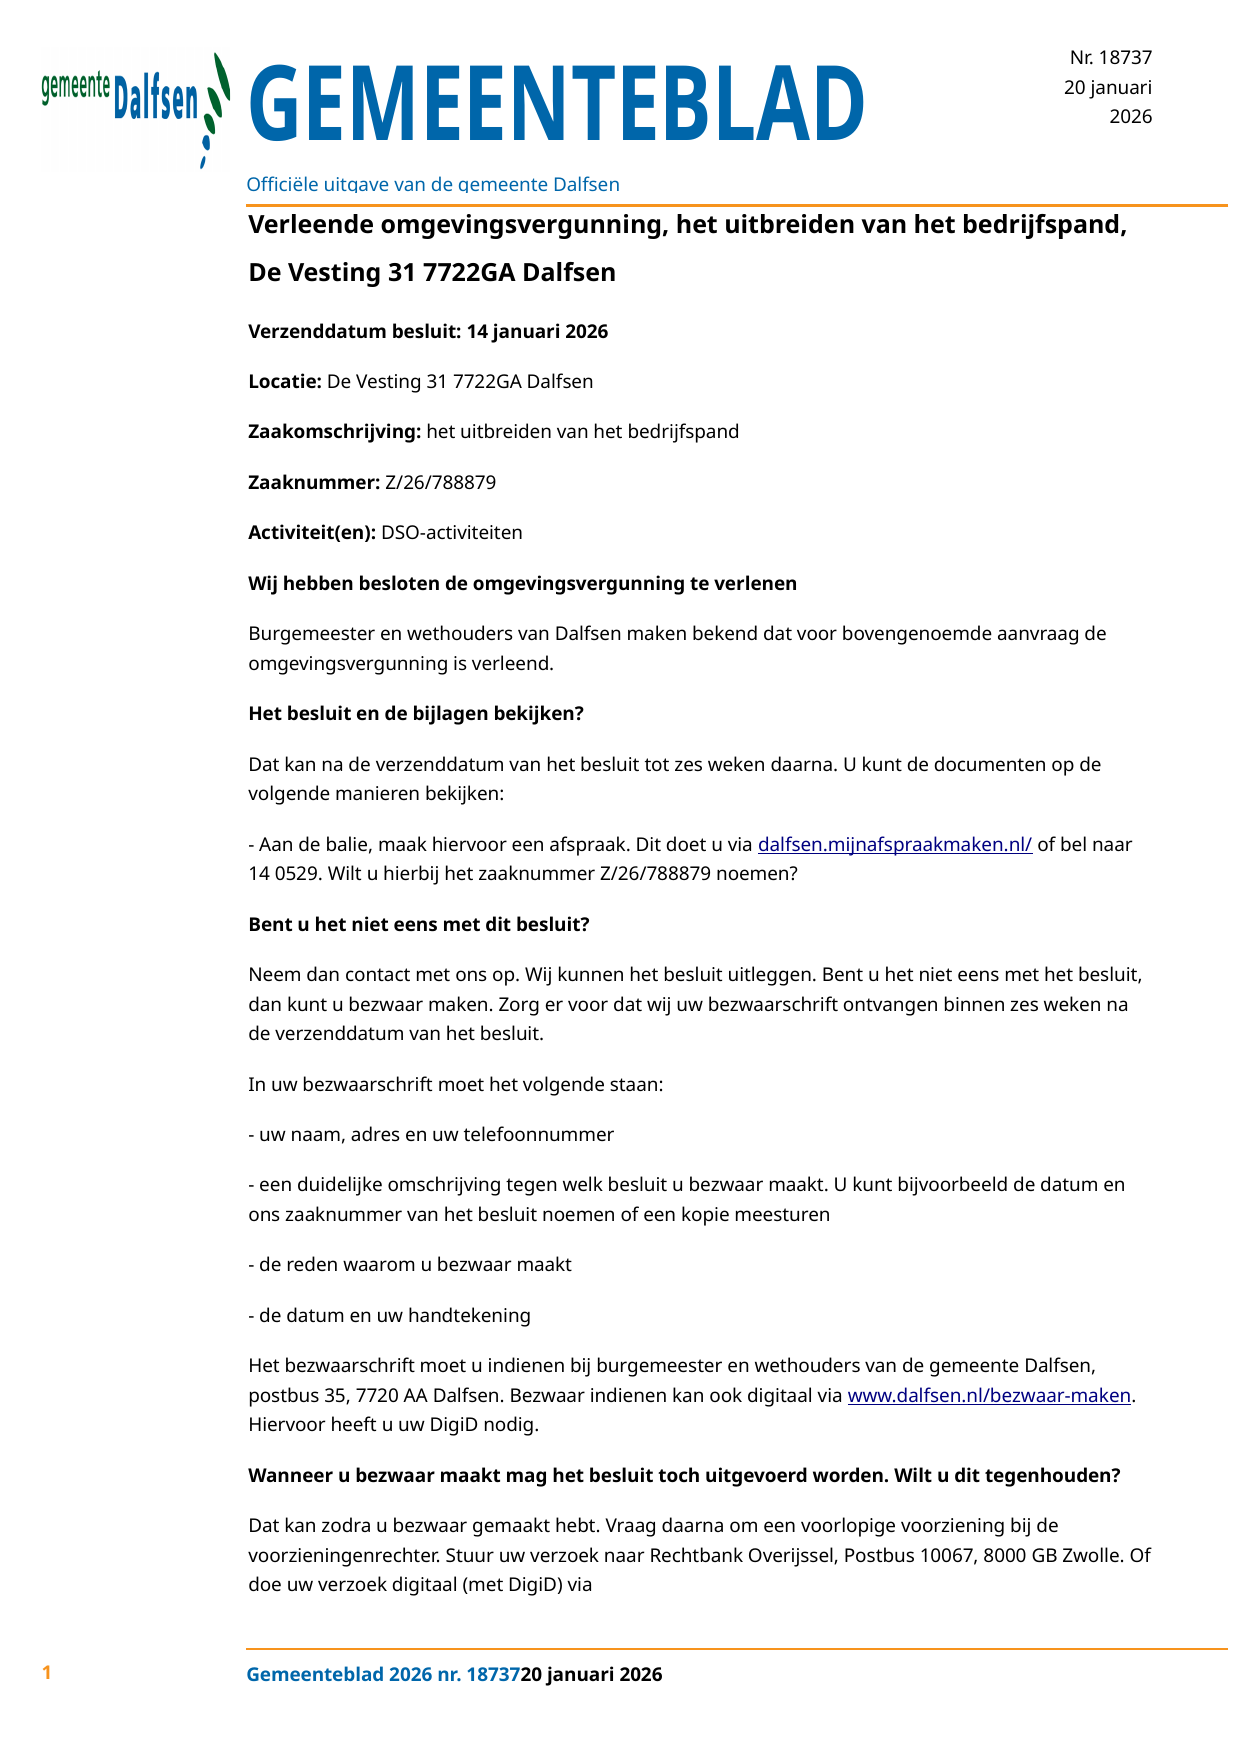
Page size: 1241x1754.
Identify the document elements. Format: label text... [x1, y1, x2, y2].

text Wanneer u bezwaar maakt mag het besluit toch uitgevoerd worden. Wilt u dit tegenhouden? [248, 1462, 1152, 1488]
text Zaakomschrijving: het uitbreiden van het bedrijfspand [248, 419, 1152, 444]
text - uw naam, adres en uw telefoonnummer [248, 1121, 1152, 1147]
text Dat kan zodra u bezwaar gemaakt hebt. Vraag daarna om een voorlopige voorziening bij de voorzieningenrechter. Stuur uw verzoek naar Rechtbank Overijssel, Postbus 10067, 8000 GB Zwolle. Of doe uw verzoek digitaal (met DigiD) via [248, 1512, 1152, 1597]
picture [41, 47, 231, 172]
text - een duidelijke omschrijving tegen welk besluit u bezwaar maakt. U kunt bijvoorbeeld de datum en ons zaaknummer van het besluit noemen of een kopie meesturen [248, 1172, 1152, 1227]
text Locatie: De Vesting 31 7722GA Dalfsen [248, 368, 1152, 394]
text Verleende omgevingsvergunning, het uitbreiden van het bedrijfspand, De Vesting 31 7722GA Dalfsen [248, 207, 1152, 288]
text Activiteit(en): DSO-activiteiten [248, 519, 1152, 545]
text - de datum en uw handtekening [248, 1302, 1152, 1328]
text Neem dan contact met ons op. Wij kunnen het besluit uitleggen. Bent u het niet eens met het besluit, dan kunt u bezwaar maken. Zorg er voor dat wij uw bezwaarschrift ontvangen binnen zes weken na de verzenddatum van het besluit. [248, 961, 1152, 1046]
text - Aan de balie, maak hiervoor een afspraak. Dit doet u via dalfsen.mijnafspraakmaken.nl/ of bel naar 14 0529. Wilt u hierbij het zaaknummer Z/26/788879 noemen? [248, 831, 1152, 886]
text Het bezwaarschrift moet u indienen bij burgemeester en wethouders van de gemeente Dalfsen, postbus 35, 7720 AA Dalfsen. Bezwaar indienen kan ook digitaal via www.dalfsen.nl/bezwaar-maken. Hiervoor heeft u uw DigiD nodig. [248, 1352, 1152, 1437]
text Zaaknummer: Z/26/788879 [248, 469, 1152, 495]
text Verzenddatum besluit: 14 januari 2026 [248, 318, 1152, 344]
text In uw bezwaarschrift moet het volgende staan: [248, 1071, 1152, 1097]
text Bent u het niet eens met dit besluit? [248, 911, 1152, 937]
text Dat kan na de verzenddatum van het besluit tot zes weken daarna. U kunt de documenten op de volgende manieren bekijken: [248, 751, 1152, 806]
text Wij hebben besloten de omgevingsvergunning te verlenen [248, 570, 1152, 596]
text Het besluit en de bijlagen bekijken? [248, 700, 1152, 726]
text - de reden waarom u bezwaar maakt [248, 1252, 1152, 1277]
text Burgemeester en wethouders van Dalfsen maken bekend dat voor bovengenoemde aanvraag de omgevingsvergunning is verleend. [248, 620, 1152, 676]
